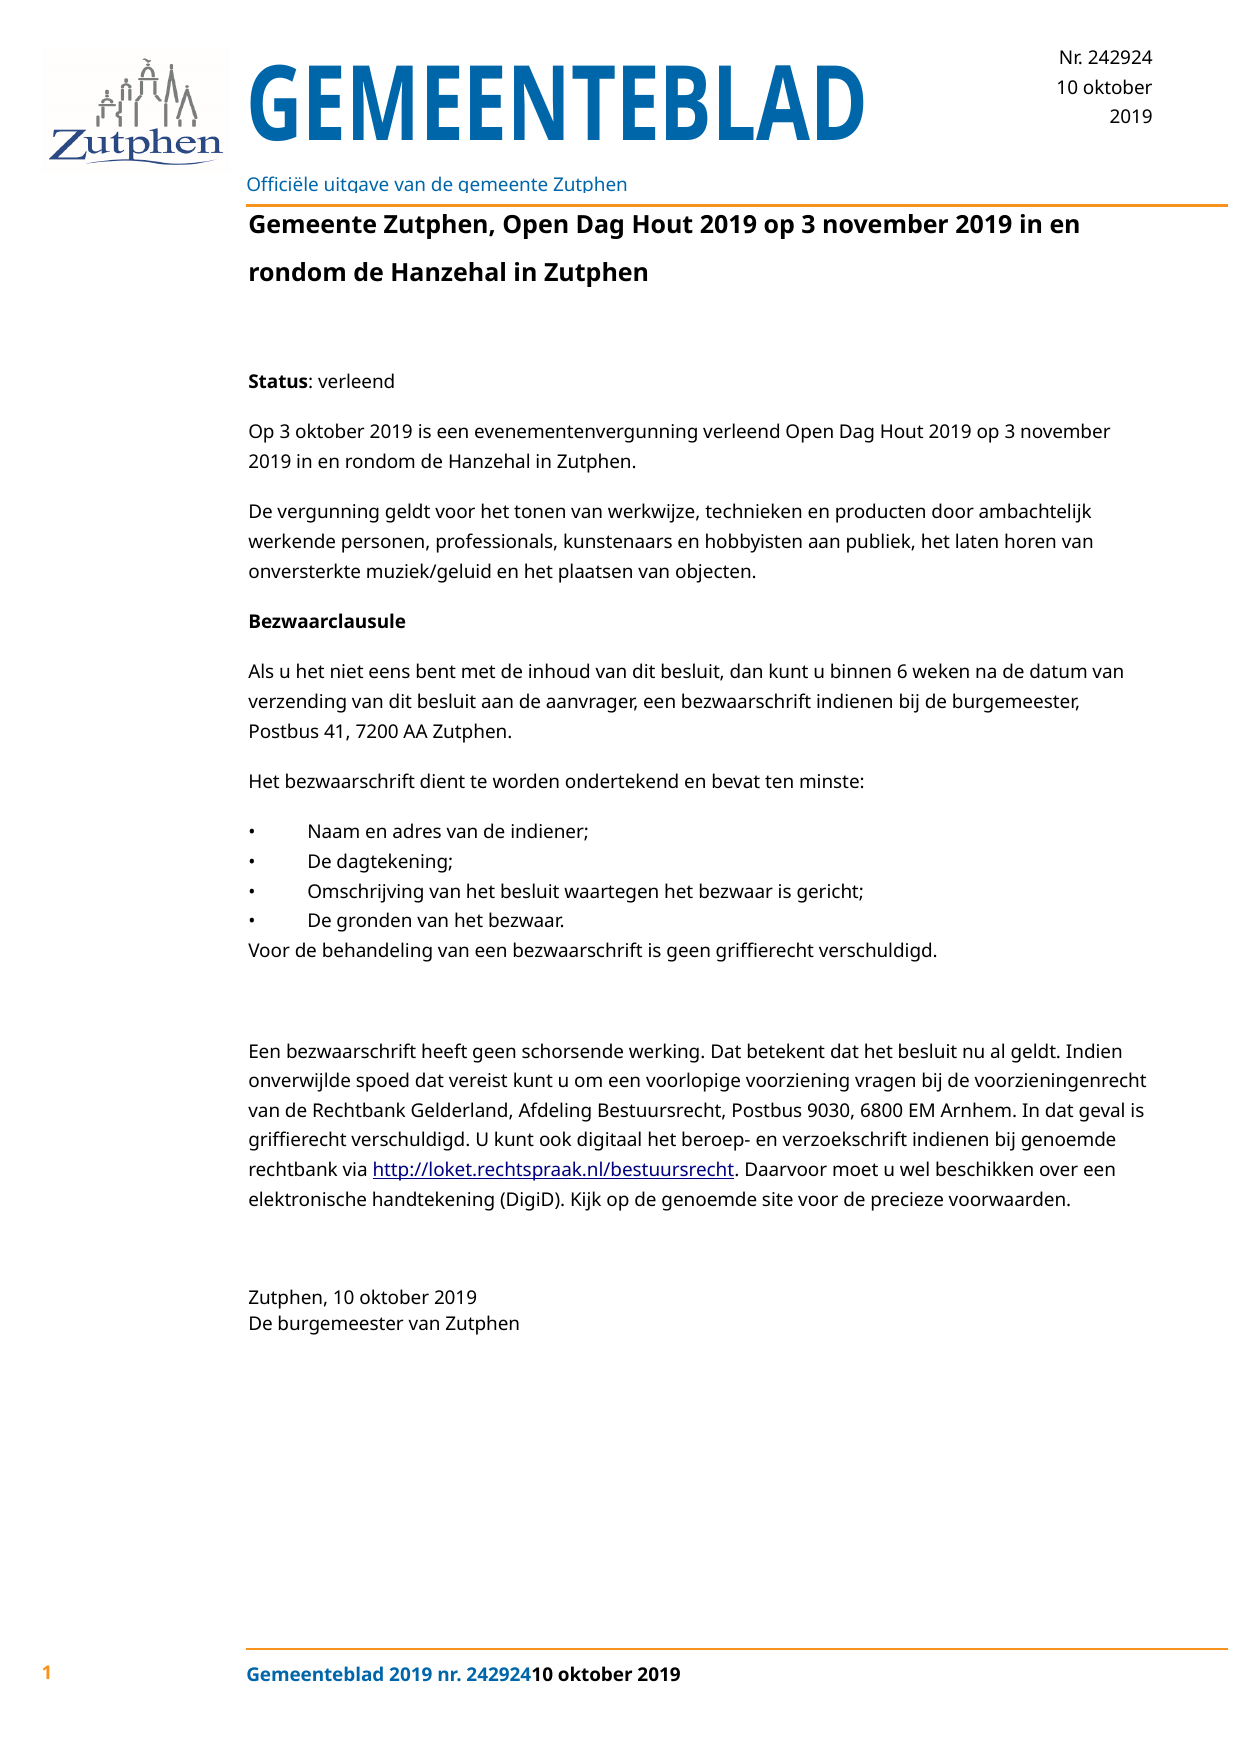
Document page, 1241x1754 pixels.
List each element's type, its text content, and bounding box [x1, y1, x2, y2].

list De gronden van het bezwaar. [248, 907, 1152, 933]
picture [41, 47, 231, 172]
list Naam en adres van de indiener; [248, 819, 1152, 844]
text Zutphen, 10 oktober 2019 [248, 1284, 1152, 1310]
text Voor de behandeling van een bezwaarschrift is geen griffierecht verschuldigd. [248, 937, 1152, 963]
text Als u het niet eens bent met de inhoud van dit besluit, dan kunt u binnen 6 weken na de datum van verzending van dit besluit aan de aanvrager, een bezwaarschrift indienen bij de burgemeester, Postbus 41, 7200 AA Zutphen. [248, 659, 1152, 744]
text De vergunning geldt voor het tonen van werkwijze, technieken en producten door ambachtelijk werkende personen, professionals, kunstenaars en hobbyisten aan publiek, het laten horen van onversterkte muziek/geluid en het plaatsen van objecten. [248, 499, 1152, 584]
text Het bezwaarschrift dient te worden ondertekend en bevat ten minste: [248, 768, 1152, 794]
list Omschrijving van het besluit waartegen het bezwaar is gericht; [248, 878, 1152, 904]
text Gemeente Zutphen, Open Dag Hout 2019 op 3 november 2019 in en rondom de Hanzehal in Zutphen [248, 207, 1152, 288]
text Status: verleend [248, 368, 1152, 394]
text Een bezwaarschrift heeft geen schorsende werking. Dat betekent dat het besluit nu al geldt. Indien onverwijlde spoed dat vereist kunt u om een voorlopige voorziening vragen bij de voorzieningenrecht van de Rechtbank Gelderland, Afdeling Bestuursrecht, Postbus 9030, 6800 EM Arnhem. In dat geval is griffierecht verschuldigd. U kunt ook digitaal het beroep- en verzoekschrift indienen bij genoemde rechtbank via http://loket.rechtspraak.nl/bestuursrecht. Daarvoor moet u wel beschikken over een elektronische handtekening (DigiD). Kijk op de genoemde site voor de precieze voorwaarden. [248, 1038, 1152, 1212]
text Bezwaarclausule [248, 608, 1152, 634]
text De burgemeester van Zutphen [248, 1310, 1152, 1336]
list De dagtekening; [248, 848, 1152, 874]
text Op 3 oktober 2019 is een evenementenvergunning verleend Open Dag Hout 2019 op 3 november 2019 in en rondom de Hanzehal in Zutphen. [248, 419, 1152, 474]
